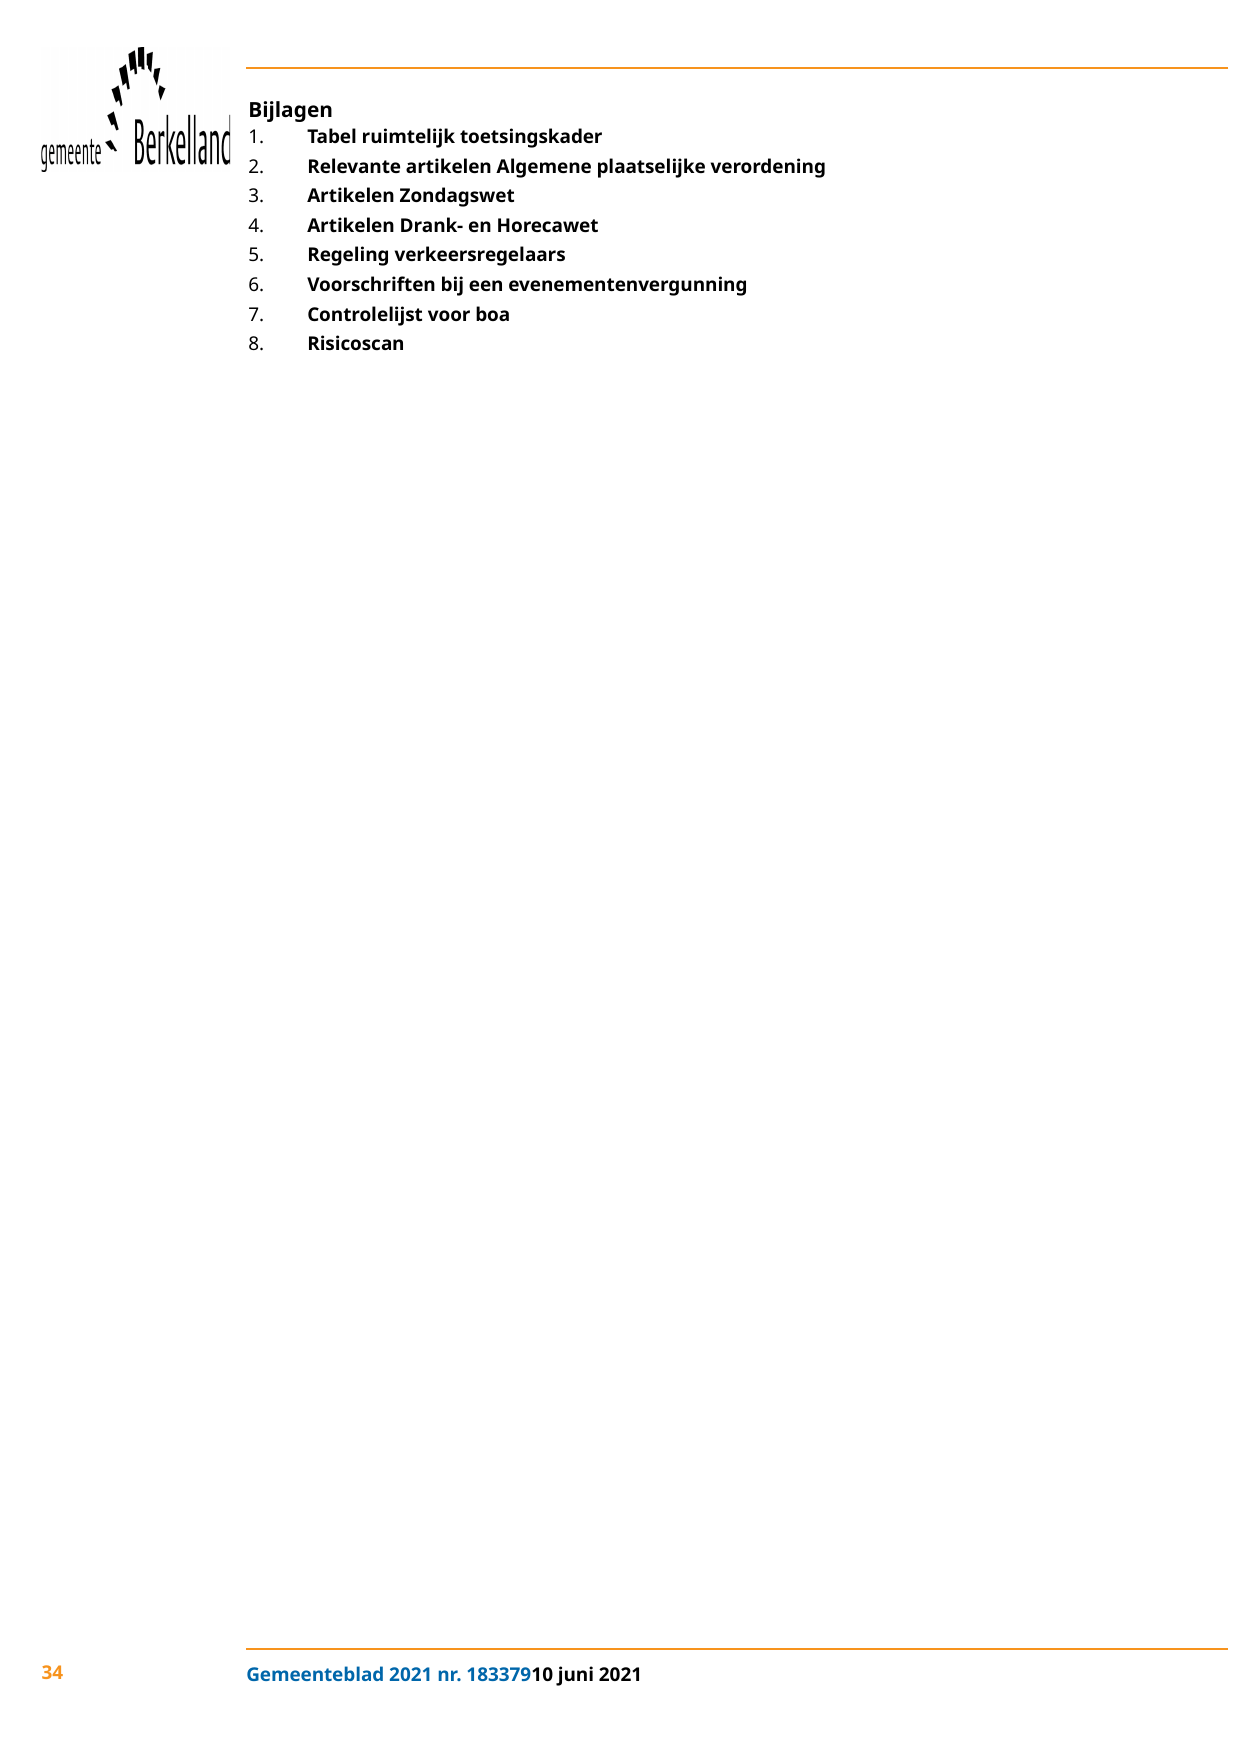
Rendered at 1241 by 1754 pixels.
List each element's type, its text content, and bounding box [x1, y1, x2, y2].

list Controlelijst voor boa [248, 301, 1152, 327]
text Bijlagen [248, 95, 1152, 123]
list Artikelen Zondagswet [248, 182, 1152, 208]
list Artikelen Drank- en Horecawet [248, 212, 1152, 238]
list Risicoscan [248, 330, 1152, 356]
picture [41, 47, 231, 172]
list Tabel ruimtelijk toetsingskader [248, 123, 1152, 149]
list Relevante artikelen Algemene plaatselijke verordening [248, 153, 1152, 179]
list Regeling verkeersregelaars [248, 242, 1152, 267]
list Voorschriften bij een evenementenvergunning [248, 271, 1152, 297]
